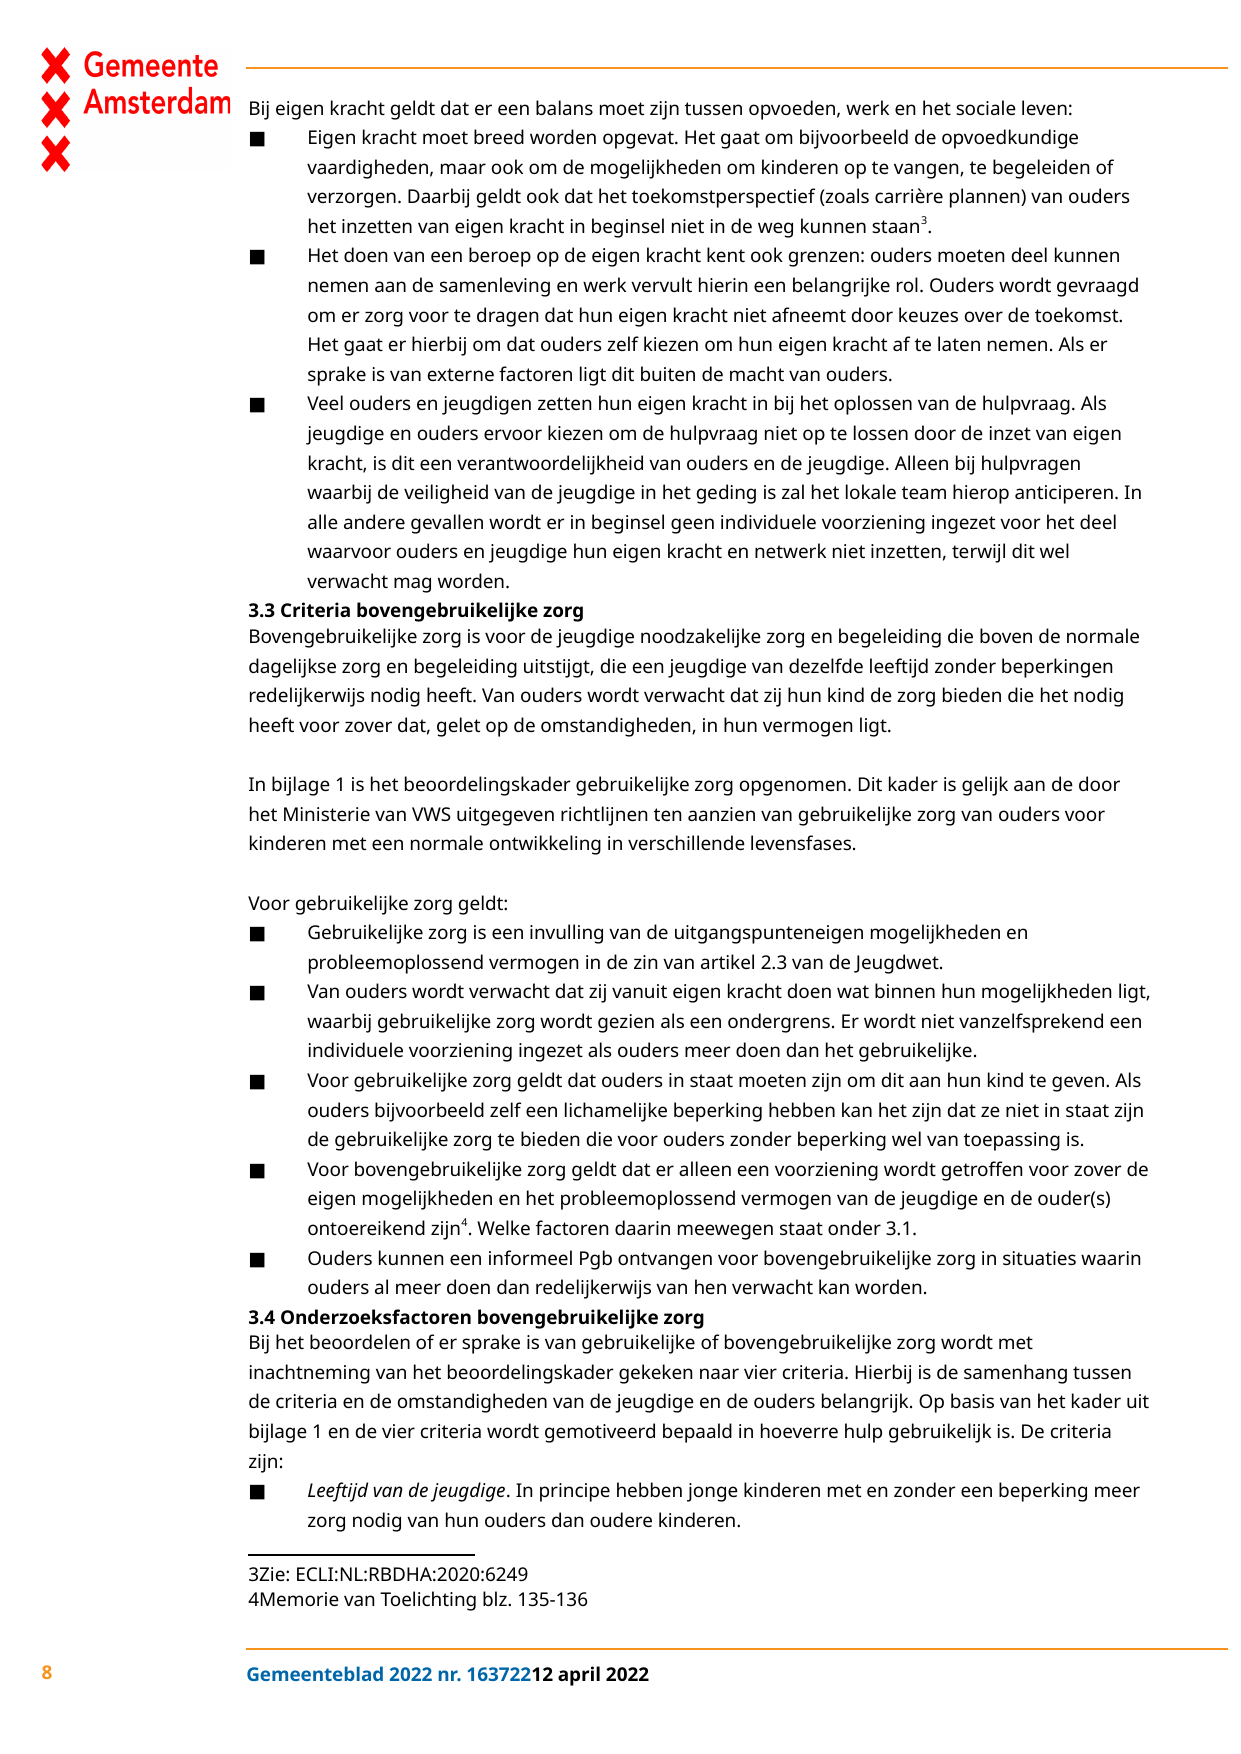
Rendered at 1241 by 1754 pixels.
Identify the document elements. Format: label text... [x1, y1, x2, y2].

text Bij eigen kracht geldt dat er een balans moet zijn tussen opvoeden, werk en het sociale leven: [248, 95, 1152, 121]
list Gebruikelijke zorg is een invulling van de uitgangspunteneigen mogelijkheden en probleemoplossend vermogen in de zin van artikel 2.3 van de Jeugdwet. [248, 919, 1152, 974]
list Ouders kunnen een informeel Pgb ontvangen voor bovengebruikelijke zorg in situaties waarin ouders al meer doen dan redelijkerwijs van hen verwacht kan worden. [248, 1245, 1152, 1300]
picture [41, 47, 231, 172]
text Voor gebruikelijke zorg geldt: [248, 890, 1152, 915]
list Leeftijd van de jeugdige. In principe hebben jonge kinderen met en zonder een beperking meer zorg nodig van hun ouders dan oudere kinderen. [248, 1477, 1152, 1533]
list Van ouders wordt verwacht dat zij vanuit eigen kracht doen wat binnen hun mogelijkheden ligt, waarbij gebruikelijke zorg wordt gezien als een ondergrens. Er wordt niet vanzelfsprekend een individuele voorziening ingezet als ouders meer doen dan het gebruikelijke. [248, 978, 1152, 1063]
list Voor gebruikelijke zorg geldt dat ouders in staat moeten zijn om dit aan hun kind te geven. Als ouders bijvoorbeeld zelf een lichamelijke beperking hebben kan het zijn dat ze niet in staat zijn de gebruikelijke zorg te bieden die voor ouders zonder beperking wel van toepassing is. [248, 1067, 1152, 1152]
list Zie: ECLI:NL:RBDHA:2020:6249 [248, 1561, 1152, 1586]
text Bovengebruikelijke zorg is voor de jeugdige noodzakelijke zorg en begeleiding die boven de normale dagelijkse zorg en begeleiding uitstijgt, die een jeugdige van dezelfde leeftijd zonder beperkingen redelijkerwijs nodig heeft. Van ouders wordt verwacht dat zij hun kind de zorg bieden die het nodig heeft voor zover dat, gelet op de omstandigheden, in hun vermogen ligt. [248, 623, 1152, 738]
list Veel ouders en jeugdigen zetten hun eigen kracht in bij het oplossen van de hulpvraag. Als jeugdige en ouders ervoor kiezen om de hulpvraag niet op te lossen door de inzet van eigen kracht, is dit een verantwoordelijkheid van ouders en de jeugdige. Alleen bij hulpvragen waarbij de veiligheid van de jeugdige in het geding is zal het lokale team hierop anticiperen. In alle andere gevallen wordt er in beginsel geen individuele voorziening ingezet voor het deel waarvoor ouders en jeugdige hun eigen kracht en netwerk niet inzetten, terwijl dit wel verwacht mag worden. [248, 391, 1152, 594]
text 3.3 Criteria bovengebruikelijke zorg [248, 598, 1152, 623]
list Het doen van een beroep op de eigen kracht kent ook grenzen: ouders moeten deel kunnen nemen aan de samenleving en werk vervult hierin een belangrijke rol. Ouders wordt gevraagd om er zorg voor te dragen dat hun eigen kracht niet afneemt door keuzes over de toekomst. Het gaat er hierbij om dat ouders zelf kiezen om hun eigen kracht af te laten nemen. Als er sprake is van externe factoren ligt dit buiten de macht van ouders. [248, 243, 1152, 387]
text In bijlage 1 is het beoordelingskader gebruikelijke zorg opgenomen. Dit kader is gelijk aan de door het Ministerie van VWS uitgegeven richtlijnen ten aanzien van gebruikelijke zorg van ouders voor kinderen met een normale ontwikkeling in verschillende levensfases. [248, 771, 1152, 856]
list Eigen kracht moet breed worden opgevat. Het gaat om bijvoorbeeld de opvoedkundige vaardigheden, maar ook om de mogelijkheden om kinderen op te vangen, te begeleiden of verzorgen. Daarbij geldt ook dat het toekomstperspectief (zoals carrière plannen) van ouders het inzetten van eigen kracht in beginsel niet in de weg kunnen staan. [248, 124, 1152, 239]
list Voor bovengebruikelijke zorg geldt dat er alleen een voorziening wordt getroffen voor zover de eigen mogelijkheden en het probleemoplossend vermogen van de jeugdige en de ouder(s) ontoereikend zijn. Welke factoren daarin meewegen staat onder 3.1. [248, 1156, 1152, 1241]
list Memorie van Toelichting blz. 135-136 [248, 1586, 1152, 1612]
text Bij het beoordelen of er sprake is van gebruikelijke of bovengebruikelijke zorg wordt met inachtneming van het beoordelingskader gekeken naar vier criteria. Hierbij is de samenhang tussen de criteria en de omstandigheden van de jeugdige en de ouders belangrijk. Op basis van het kader uit bijlage 1 en de vier criteria wordt gemotiveerd bepaald in hoeverre hulp gebruikelijk is. De criteria zijn: [248, 1329, 1152, 1474]
text 3.4 Onderzoeksfactoren bovengebruikelijke zorg [248, 1304, 1152, 1329]
